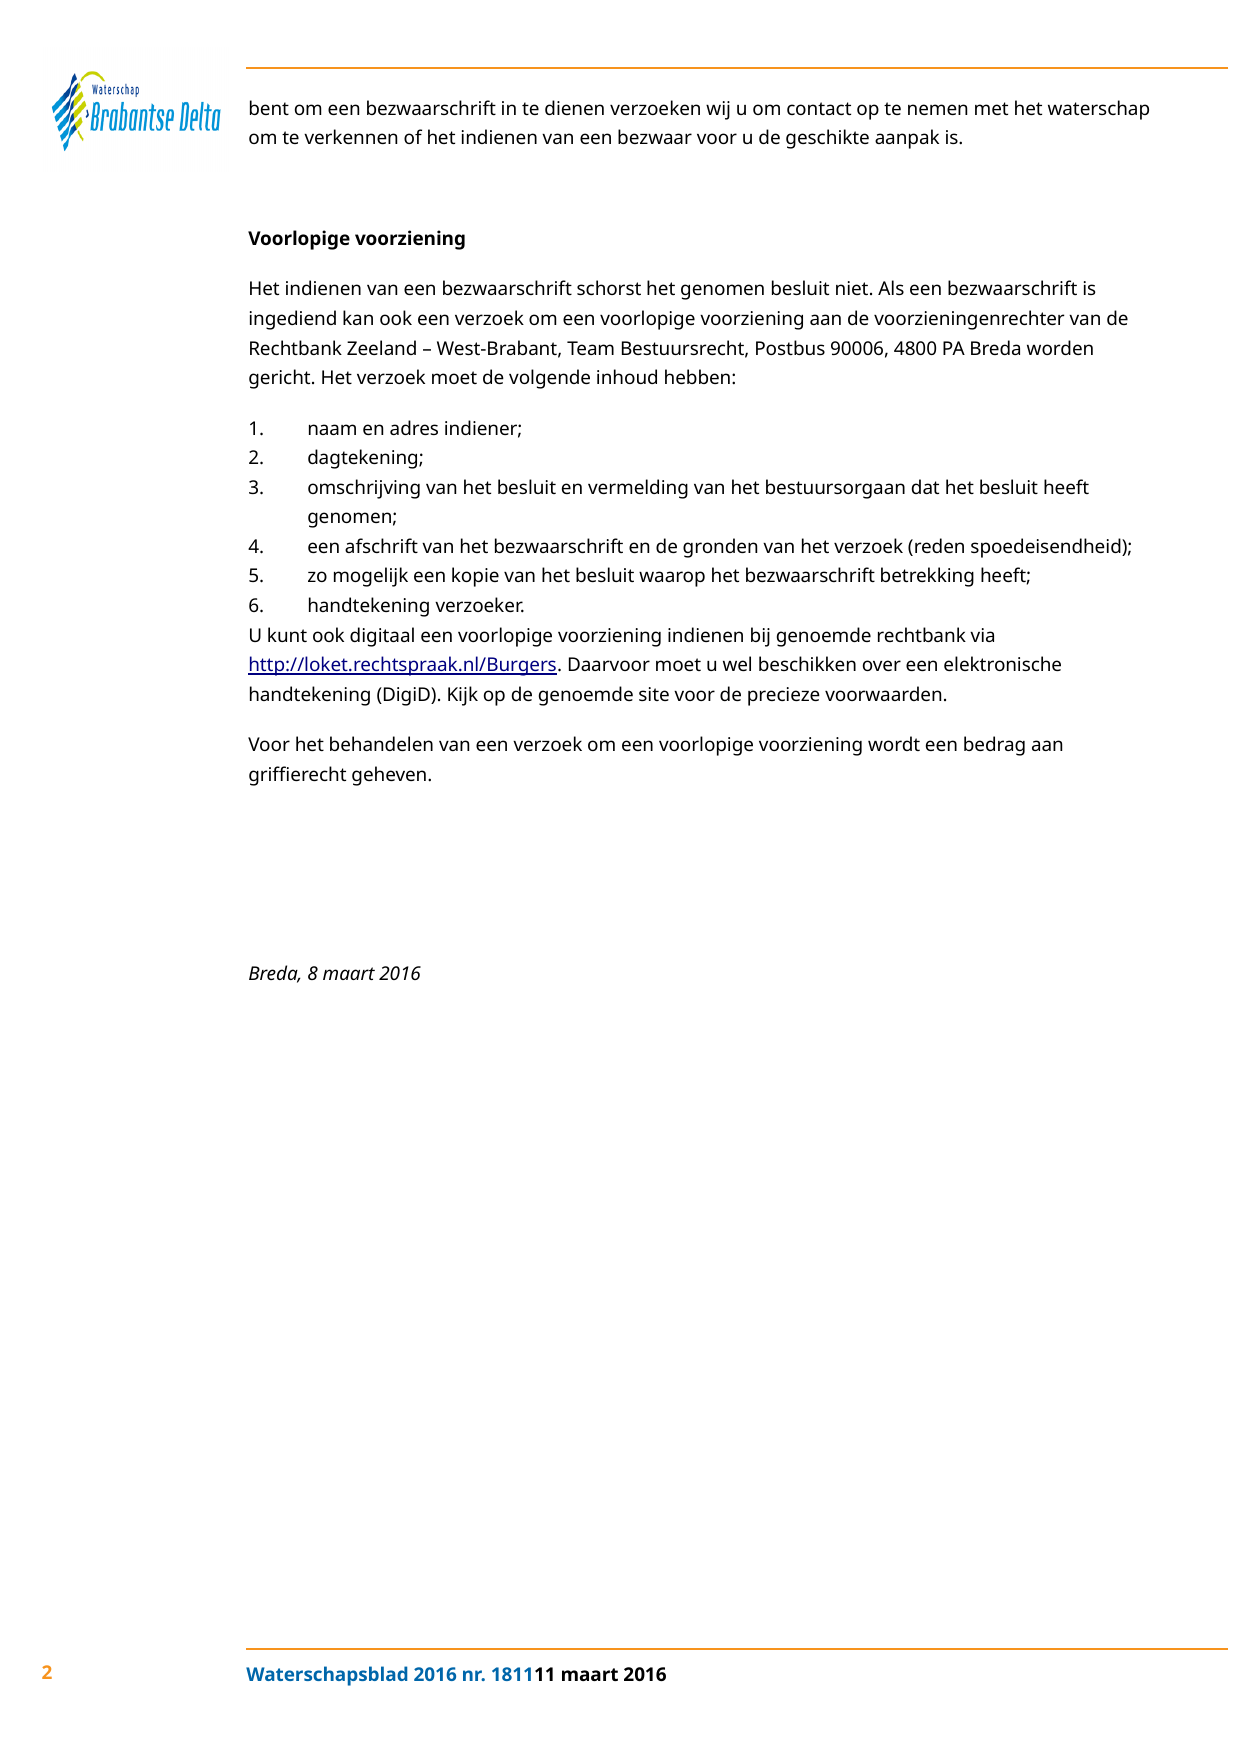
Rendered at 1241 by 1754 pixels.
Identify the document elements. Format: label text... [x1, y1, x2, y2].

list zo mogelijk een kopie van het besluit waarop het bezwaarschrift betrekking heeft; [248, 563, 1152, 588]
list naam en adres indiener; [248, 415, 1152, 441]
list dagtekening; [248, 444, 1152, 470]
list omschrijving van het besluit en vermelding van het bestuursorgaan dat het besluit heeft genomen; [248, 474, 1152, 529]
text bent om een bezwaarschrift in te dienen verzoeken wij u om contact op te nemen met het waterschap om te verkennen of het indienen van een bezwaar voor u de geschikte aanpak is. [248, 95, 1152, 150]
text U kunt ook digitaal een voorlopige voorziening indienen bij genoemde rechtbank via http://loket.rechtspraak.nl/Burgers. Daarvoor moet u wel beschikken over een elektronische handtekening (DigiD). Kijk op de genoemde site voor de precieze voorwaarden. [248, 622, 1152, 707]
text Breda, 8 maart 2016 [248, 960, 1152, 986]
list een afschrift van het bezwaarschrift en de gronden van het verzoek (reden spoedeisendheid); [248, 533, 1152, 559]
picture [41, 47, 231, 172]
text Voor het behandelen van een verzoek om een voorlopige voorziening wordt een bedrag aan griffierecht geheven. [248, 731, 1152, 787]
text Voorlopige voorziening [248, 225, 1152, 251]
text Het indienen van een bezwaarschrift schorst het genomen besluit niet. Als een bezwaarschrift is ingediend kan ook een verzoek om een voorlopige voorziening aan de voorzieningenrechter van de Rechtbank Zeeland – West-Brabant, Team Bestuursrecht, Postbus 90006, 4800 PA Breda worden gericht. Het verzoek moet de volgende inhoud hebben: [248, 276, 1152, 390]
list handtekening verzoeker. [248, 592, 1152, 618]
